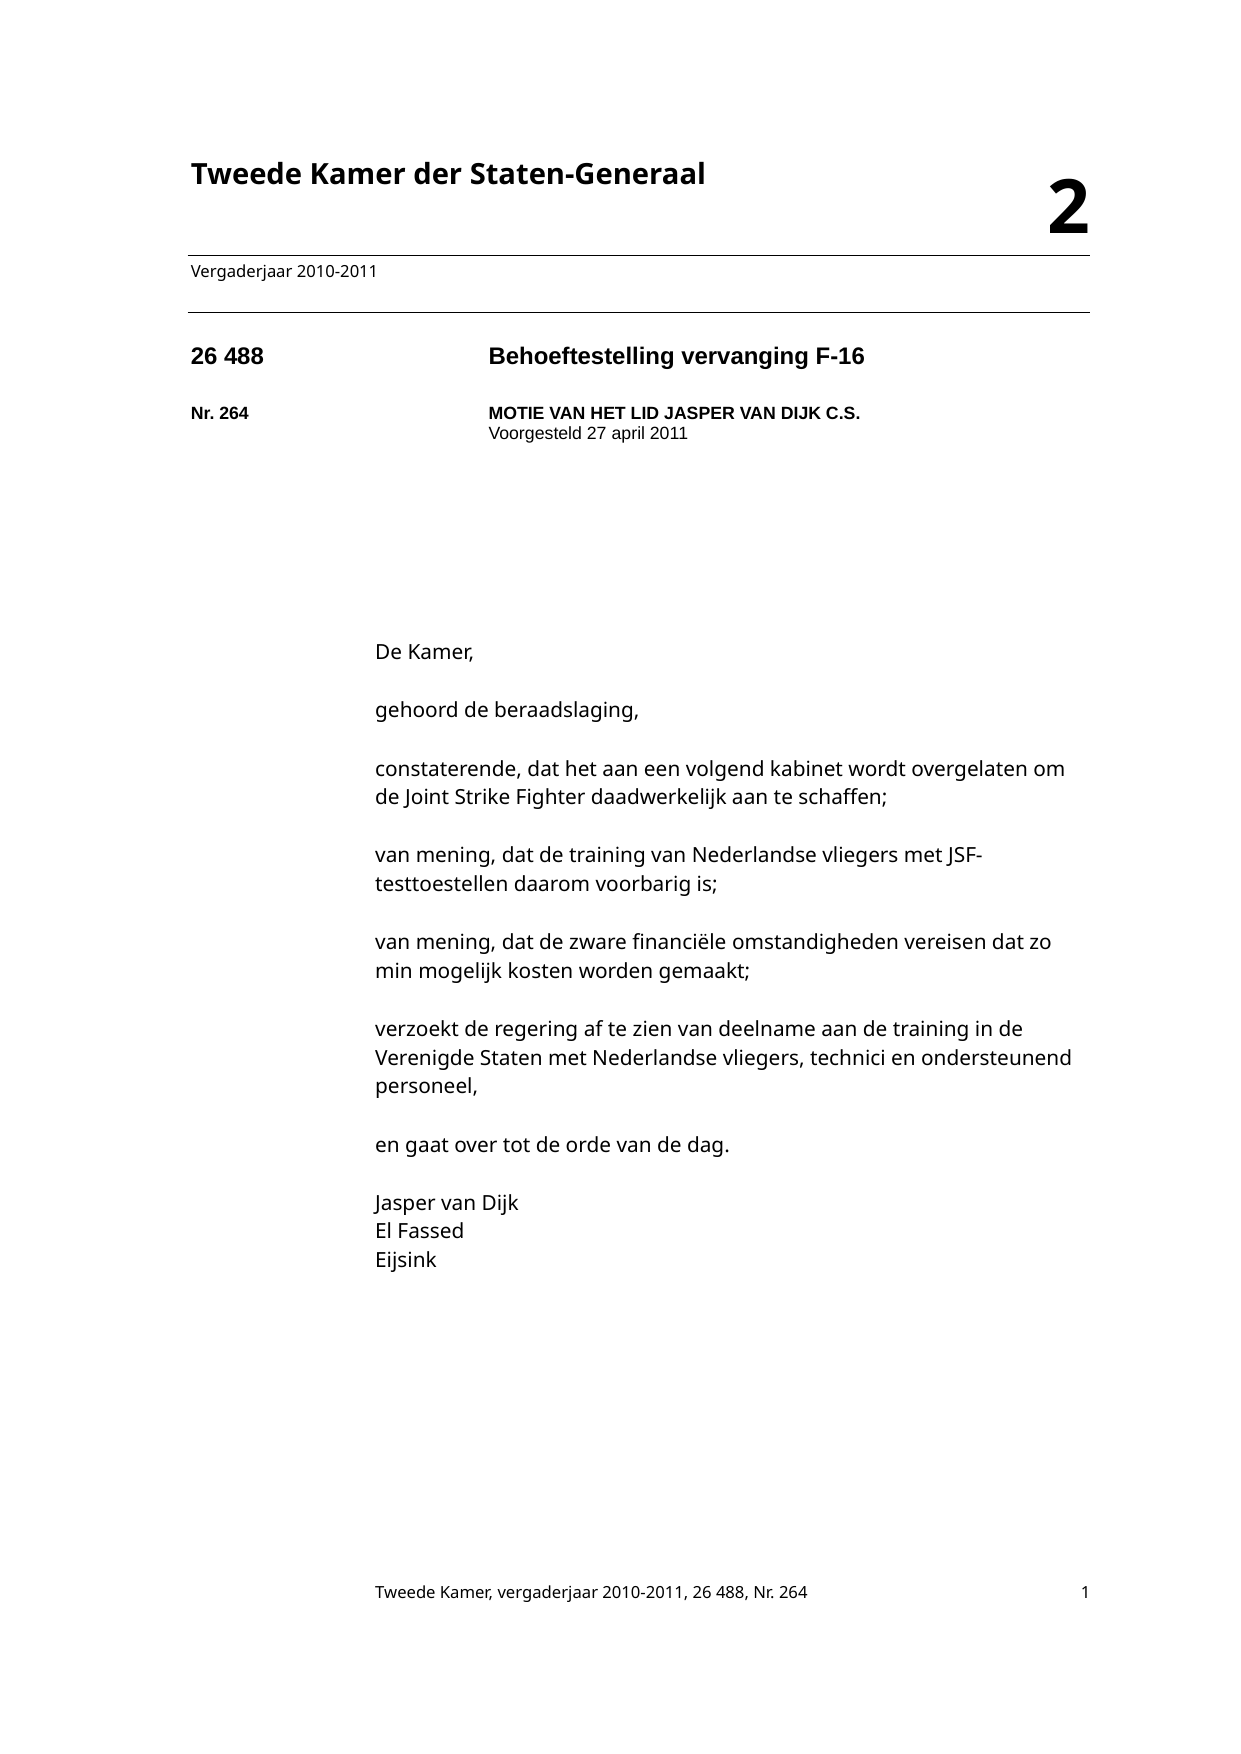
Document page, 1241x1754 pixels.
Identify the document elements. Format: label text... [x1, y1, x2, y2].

text verzoekt de regering af te zien van deelname aan de training in de Verenigde Staten met Nederlandse vliegers, technici en ondersteunend personeel, [375, 1014, 1090, 1100]
table_cell Vergaderjaar 2010-2011 [188, 256, 485, 312]
text van mening, dat de zware financiële omstandigheden vereisen dat zo min mogelijk kosten worden gemaakt; [375, 927, 1090, 984]
table_cell Nr. 264 [188, 399, 485, 518]
text van mening, dat de training van Nederlandse vliegers met JSF-testtoestellen daarom voorbarig is; [375, 841, 1090, 897]
table_header Tweede Kamer der Staten-Generaal [188, 150, 909, 255]
text gehoord de beraadslaging, [375, 695, 1090, 724]
text El Fassed [375, 1217, 1090, 1245]
text De Kamer, [375, 637, 1090, 665]
table_cell 26 488 [188, 339, 485, 399]
table_cell Behoeftestelling vervanging F-16 [485, 339, 1090, 399]
table_cell [485, 256, 1090, 312]
table_cell MOTIE VAN HET LID JASPER VAN DIJK C.S. Voorgesteld 27 april 2011 [485, 399, 1090, 518]
text Eijsink [375, 1245, 1090, 1273]
text constaterende, dat het aan een volgend kabinet wordt overgelaten om de Joint Strike Fighter daadwerkelijk aan te schaffen; [375, 754, 1090, 811]
text Jasper van Dijk [375, 1188, 1090, 1217]
table_cell [485, 313, 1090, 339]
table_cell [188, 313, 485, 339]
table_header 2 [910, 150, 1090, 255]
text en gaat over tot de orde van de dag. [375, 1130, 1090, 1158]
